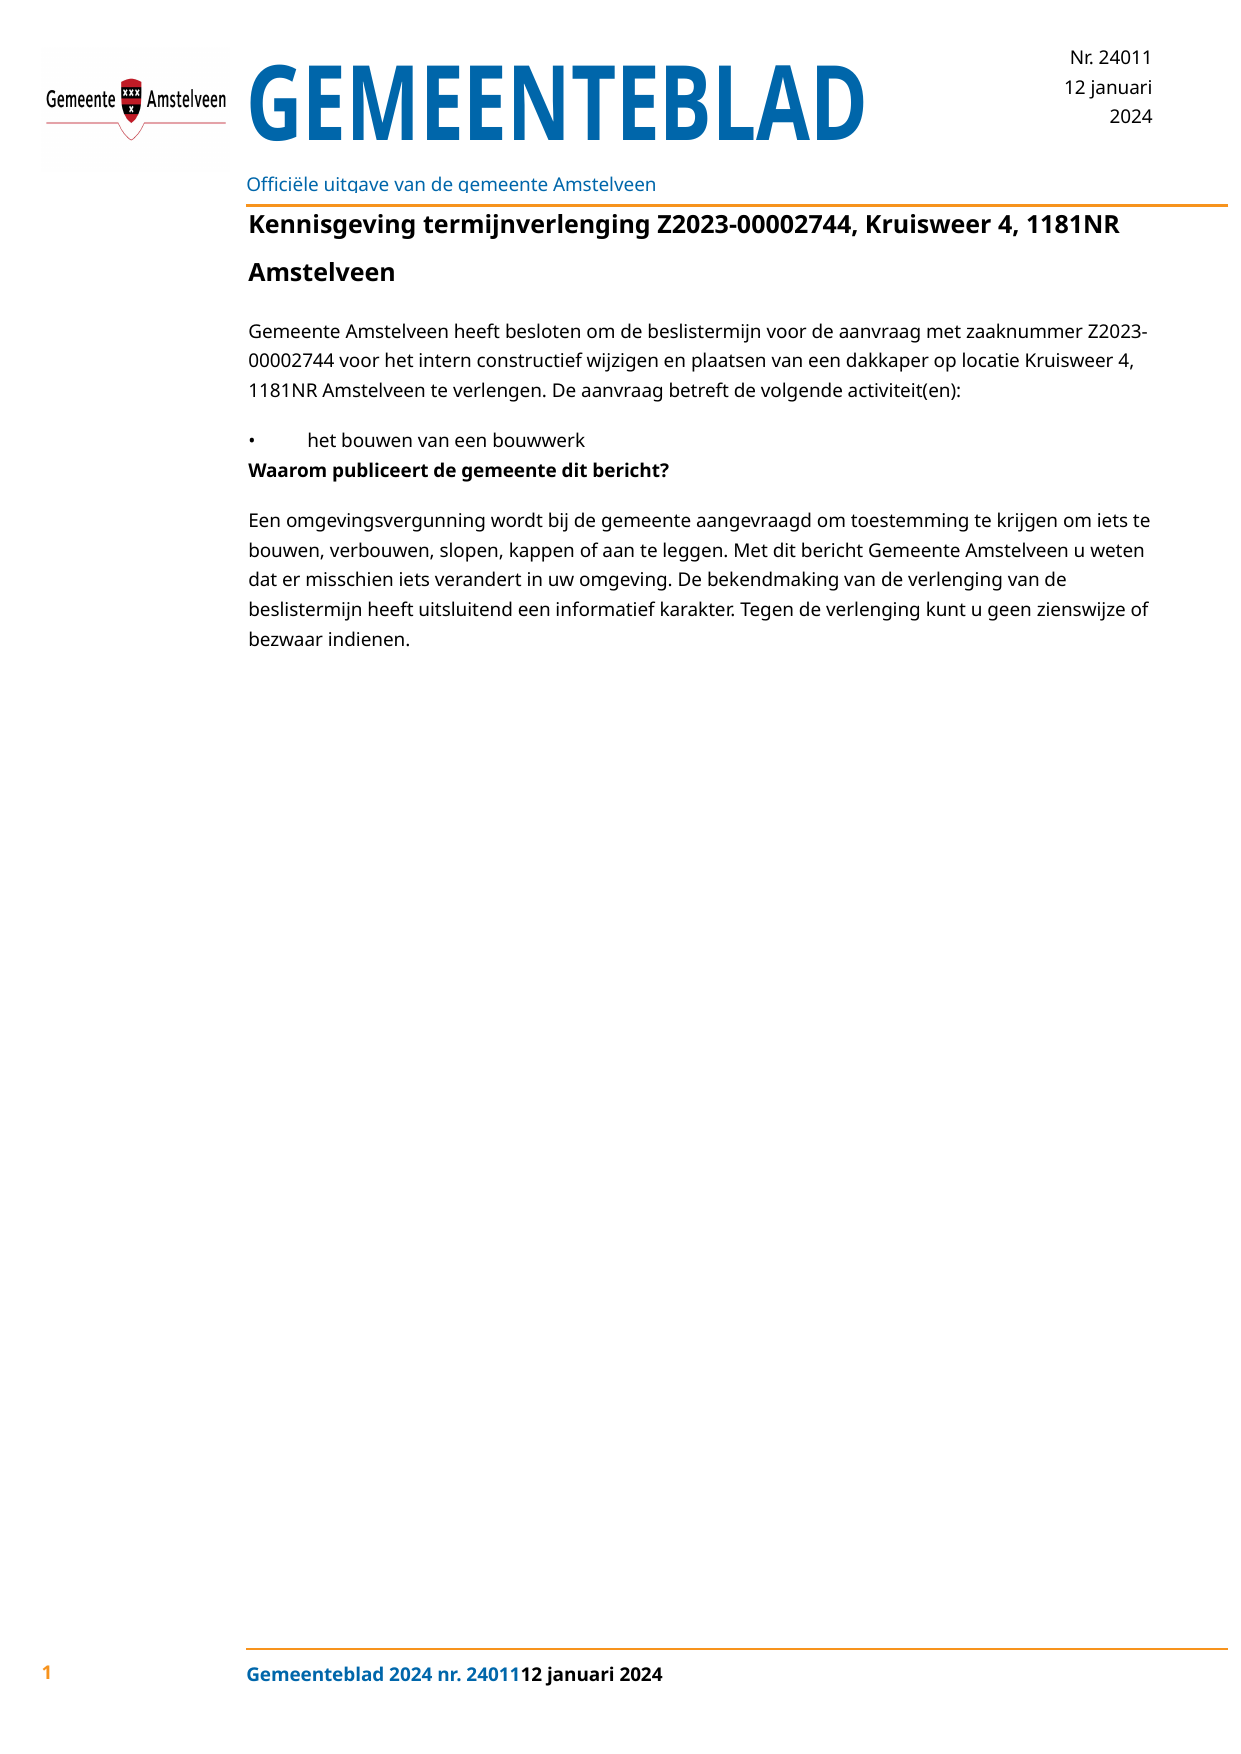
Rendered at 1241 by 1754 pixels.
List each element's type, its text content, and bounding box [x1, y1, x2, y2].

text Kennisgeving termijnverlenging Z2023-00002744, Kruisweer 4, 1181NR Amstelveen [248, 207, 1152, 288]
list het bouwen van een bouwwerk [248, 427, 1152, 453]
text Een omgevingsvergunning wordt bij de gemeente aangevraagd om toestemming te krijgen om iets te bouwen, verbouwen, slopen, kappen of aan te leggen. Met dit bericht Gemeente Amstelveen u weten dat er misschien iets verandert in uw omgeving. De bekendmaking van de verlenging van de beslistermijn heeft uitsluitend een informatief karakter. Tegen de verlenging kunt u geen zienswijze of bezwaar indienen. [248, 507, 1152, 652]
text Gemeente Amstelveen heeft besloten om de beslistermijn voor de aanvraag met zaaknummer Z2023-00002744 voor het intern constructief wijzigen en plaatsen van een dakkaper op locatie Kruisweer 4, 1181NR Amstelveen te verlengen. De aanvraag betreft de volgende activiteit(en): [248, 318, 1152, 403]
picture [41, 47, 231, 172]
text Waarom publiceert de gemeente dit bericht? [248, 457, 1152, 483]
